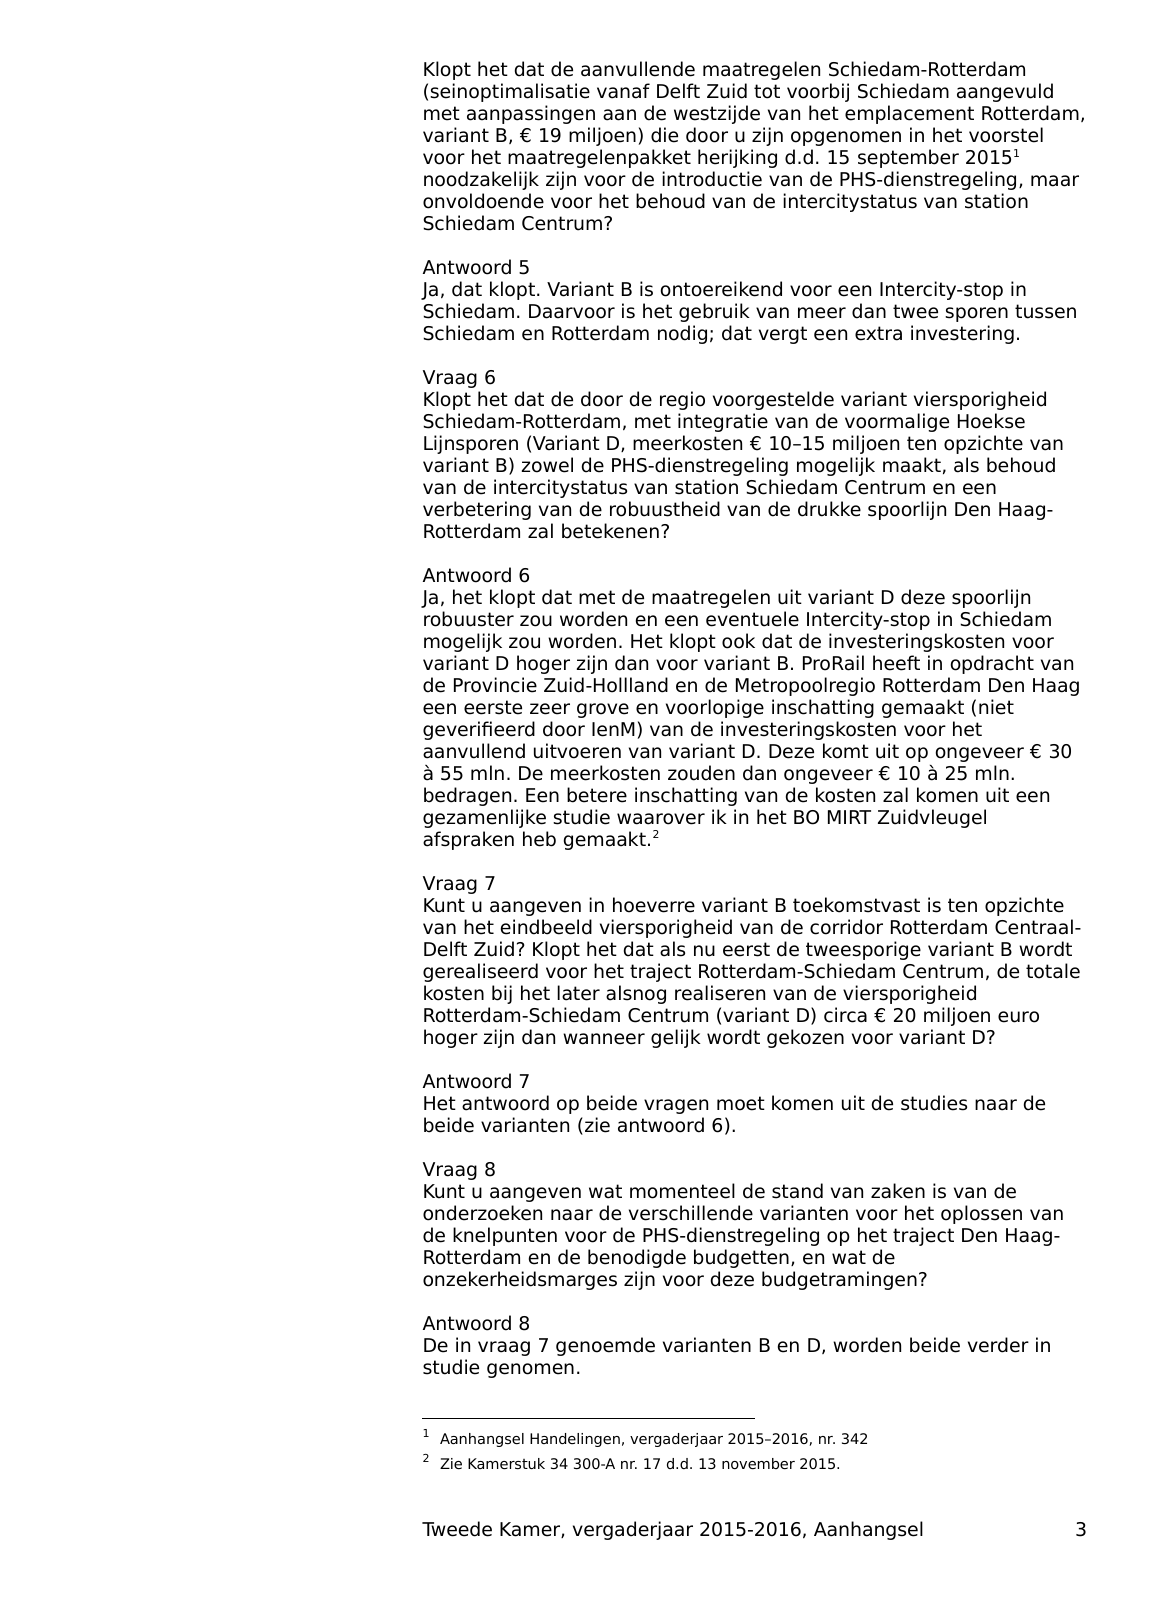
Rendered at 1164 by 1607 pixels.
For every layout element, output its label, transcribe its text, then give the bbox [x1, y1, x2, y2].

text Ja, het klopt dat met de maatregelen uit variant D deze spoorlijn robuuster zou worden en een eventuele Intercity-stop in Schiedam mogelijk zou worden. Het klopt ook dat de investeringskosten voor variant D hoger zijn dan voor variant B. ProRail heeft in opdracht van de Provincie Zuid-Hollland en de Metropoolregio Rotterdam Den Haag een eerste zeer grove en voorlopige inschatting gemaakt (niet geverifieerd door IenM) van de investeringskosten voor het aanvullend uitvoeren van variant D. Deze komt uit op ongeveer € 30 à 55 mln. De meerkosten zouden dan ongeveer € 10 à 25 mln. bedragen. Een betere inschatting van de kosten zal komen uit een gezamenlijke studie waarover ik in het BO MIRT Zuidvleugel afspraken heb gemaakt. [422, 587, 1087, 851]
text Vraag 7 [422, 873, 1087, 895]
text Klopt het dat de door de regio voorgestelde variant viersporigheid Schiedam-Rotterdam, met integratie van de voormalige Hoekse Lijnsporen (Variant D, meerkosten € 10–15 miljoen ten opzichte van variant B) zowel de PHS-dienstregeling mogelijk maakt, als behoud van de intercitystatus van station Schiedam Centrum en een verbetering van de robuustheid van de drukke spoorlijn Den Haag-Rotterdam zal betekenen? [422, 389, 1087, 543]
text Antwoord 8 [422, 1313, 1087, 1335]
text Aanhangsel Handelingen, vergaderjaar 2015–2016, nr. 342 [422, 1427, 1087, 1449]
text Vraag 8 [422, 1159, 1087, 1181]
text Antwoord 6 [422, 565, 1087, 587]
text Het antwoord op beide vragen moet komen uit de studies naar de beide varianten (zie antwoord 6). [422, 1093, 1087, 1137]
text Antwoord 7 [422, 1071, 1087, 1093]
text Kunt u aangeven wat momenteel de stand van zaken is van de onderzoeken naar de verschillende varianten voor het oplossen van de knelpunten voor de PHS-dienstregeling op het traject Den Haag-Rotterdam en de benodigde budgetten, en wat de onzekerheidsmarges zijn voor deze budgetramingen? [422, 1181, 1087, 1291]
text Kunt u aangeven in hoeverre variant B toekomstvast is ten opzichte van het eindbeeld viersporigheid van de corridor Rotterdam Centraal-Delft Zuid? Klopt het dat als nu eerst de tweesporige variant B wordt gerealiseerd voor het traject Rotterdam-Schiedam Centrum, de totale kosten bij het later alsnog realiseren van de viersporigheid Rotterdam-Schiedam Centrum (variant D) circa € 20 miljoen euro hoger zijn dan wanneer gelijk wordt gekozen voor variant D? [422, 895, 1087, 1049]
text De in vraag 7 genoemde varianten B en D, worden beide verder in studie genomen. [422, 1335, 1087, 1379]
text Klopt het dat de aanvullende maatregelen Schiedam-Rotterdam (seinoptimalisatie vanaf Delft Zuid tot voorbij Schiedam aangevuld met aanpassingen aan de westzijde van het emplacement Rotterdam, variant B, € 19 miljoen) die door u zijn opgenomen in het voorstel voor het maatregelenpakket herijking d.d. 15 september 2015 noodzakelijk zijn voor de introductie van de PHS-dienstregeling, maar onvoldoende voor het behoud van de intercitystatus van station Schiedam Centrum? [422, 59, 1087, 235]
text Vraag 6 [422, 367, 1087, 389]
text Ja, dat klopt. Variant B is ontoereikend voor een Intercity-stop in Schiedam. Daarvoor is het gebruik van meer dan twee sporen tussen Schiedam en Rotterdam nodig; dat vergt een extra investering. [422, 279, 1087, 345]
text Antwoord 5 [422, 257, 1087, 279]
text Zie Kamerstuk 34 300-A nr. 17 d.d. 13 november 2015. [422, 1452, 1087, 1474]
